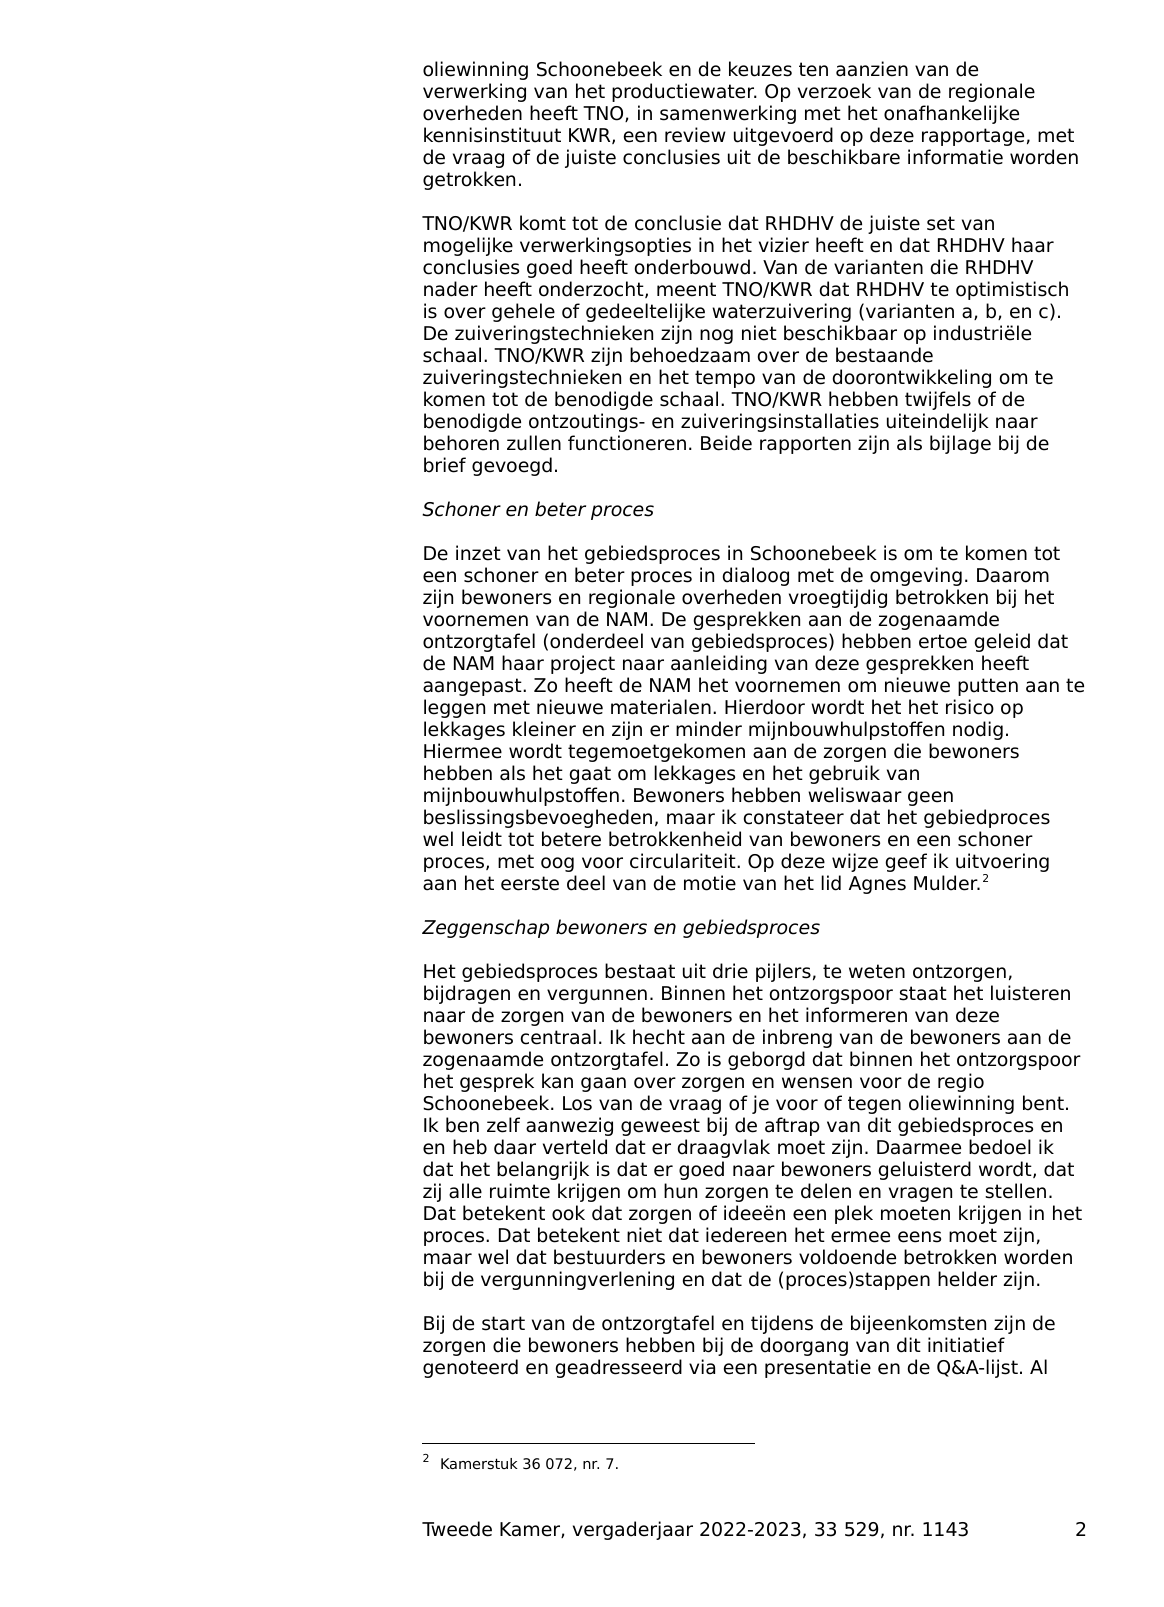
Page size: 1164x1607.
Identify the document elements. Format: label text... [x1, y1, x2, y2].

subtitle Schoner en beter proces [422, 499, 1087, 521]
text Bij de start van de ontzorgtafel en tijdens de bijeenkomsten zijn de zorgen die bewoners hebben bij de doorgang van dit initiatief genoteerd en geadresseerd via een presentatie en de Q&A-lijst. Al [422, 1313, 1087, 1379]
text Het gebiedsproces bestaat uit drie pijlers, te weten ontzorgen, bijdragen en vergunnen. Binnen het ontzorgspoor staat het luisteren naar de zorgen van de bewoners en het informeren van deze bewoners centraal. Ik hecht aan de inbreng van de bewoners aan de zogenaamde ontzorgtafel. Zo is geborgd dat binnen het ontzorgspoor het gesprek kan gaan over zorgen en wensen voor de regio Schoonebeek. Los van de vraag of je voor of tegen oliewinning bent. Ik ben zelf aanwezig geweest bij de aftrap van dit gebiedsproces en en heb daar verteld dat er draagvlak moet zijn. Daarmee bedoel ik dat het belangrijk is dat er goed naar bewoners geluisterd wordt, dat zij alle ruimte krijgen om hun zorgen te delen en vragen te stellen. Dat betekent ook dat zorgen of ideeën een plek moeten krijgen in het proces. Dat betekent niet dat iedereen het ermee eens moet zijn, maar wel dat bestuurders en bewoners voldoende betrokken worden bij de vergunningverlening en dat de (proces)stappen helder zijn. [422, 961, 1087, 1291]
text TNO/KWR komt tot de conclusie dat RHDHV de juiste set van mogelijke verwerkingsopties in het vizier heeft en dat RHDHV haar conclusies goed heeft onderbouwd. Van de varianten die RHDHV nader heeft onderzocht, meent TNO/KWR dat RHDHV te optimistisch is over gehele of gedeeltelijke waterzuivering (varianten a, b, en c). De zuiveringstechnieken zijn nog niet beschikbaar op industriële schaal. TNO/KWR zijn behoedzaam over de bestaande zuiveringstechnieken en het tempo van de doorontwikkeling om te komen tot de benodigde schaal. TNO/KWR hebben twijfels of de benodigde ontzoutings- en zuiveringsinstallaties uiteindelijk naar behoren zullen functioneren. Beide rapporten zijn als bijlage bij de brief gevoegd. [422, 213, 1087, 477]
subtitle Zeggenschap bewoners en gebiedsproces [422, 917, 1087, 939]
text De inzet van het gebiedsproces in Schoonebeek is om te komen tot een schoner en beter proces in dialoog met de omgeving. Daarom zijn bewoners en regionale overheden vroegtijdig betrokken bij het voornemen van de NAM. De gesprekken aan de zogenaamde ontzorgtafel (onderdeel van gebiedsproces) hebben ertoe geleid dat de NAM haar project naar aanleiding van deze gesprekken heeft aangepast. Zo heeft de NAM het voornemen om nieuwe putten aan te leggen met nieuwe materialen. Hierdoor wordt het het risico op lekkages kleiner en zijn er minder mijnbouwhulpstoffen nodig. Hiermee wordt tegemoetgekomen aan de zorgen die bewoners hebben als het gaat om lekkages en het gebruik van mijnbouwhulpstoffen. Bewoners hebben weliswaar geen beslissingsbevoegheden, maar ik constateer dat het gebiedproces wel leidt tot betere betrokkenheid van bewoners en een schoner proces, met oog voor circulariteit. Op deze wijze geef ik uitvoering aan het eerste deel van de motie van het lid Agnes Mulder. [422, 543, 1087, 895]
text Kamerstuk 36 072, nr. 7. [422, 1452, 1087, 1474]
text oliewinning Schoonebeek en de keuzes ten aanzien van de verwerking van het productiewater. Op verzoek van de regionale overheden heeft TNO, in samenwerking met het onafhankelijke kennisinstituut KWR, een review uitgevoerd op deze rapportage, met de vraag of de juiste conclusies uit de beschikbare informatie worden getrokken. [422, 59, 1087, 191]
